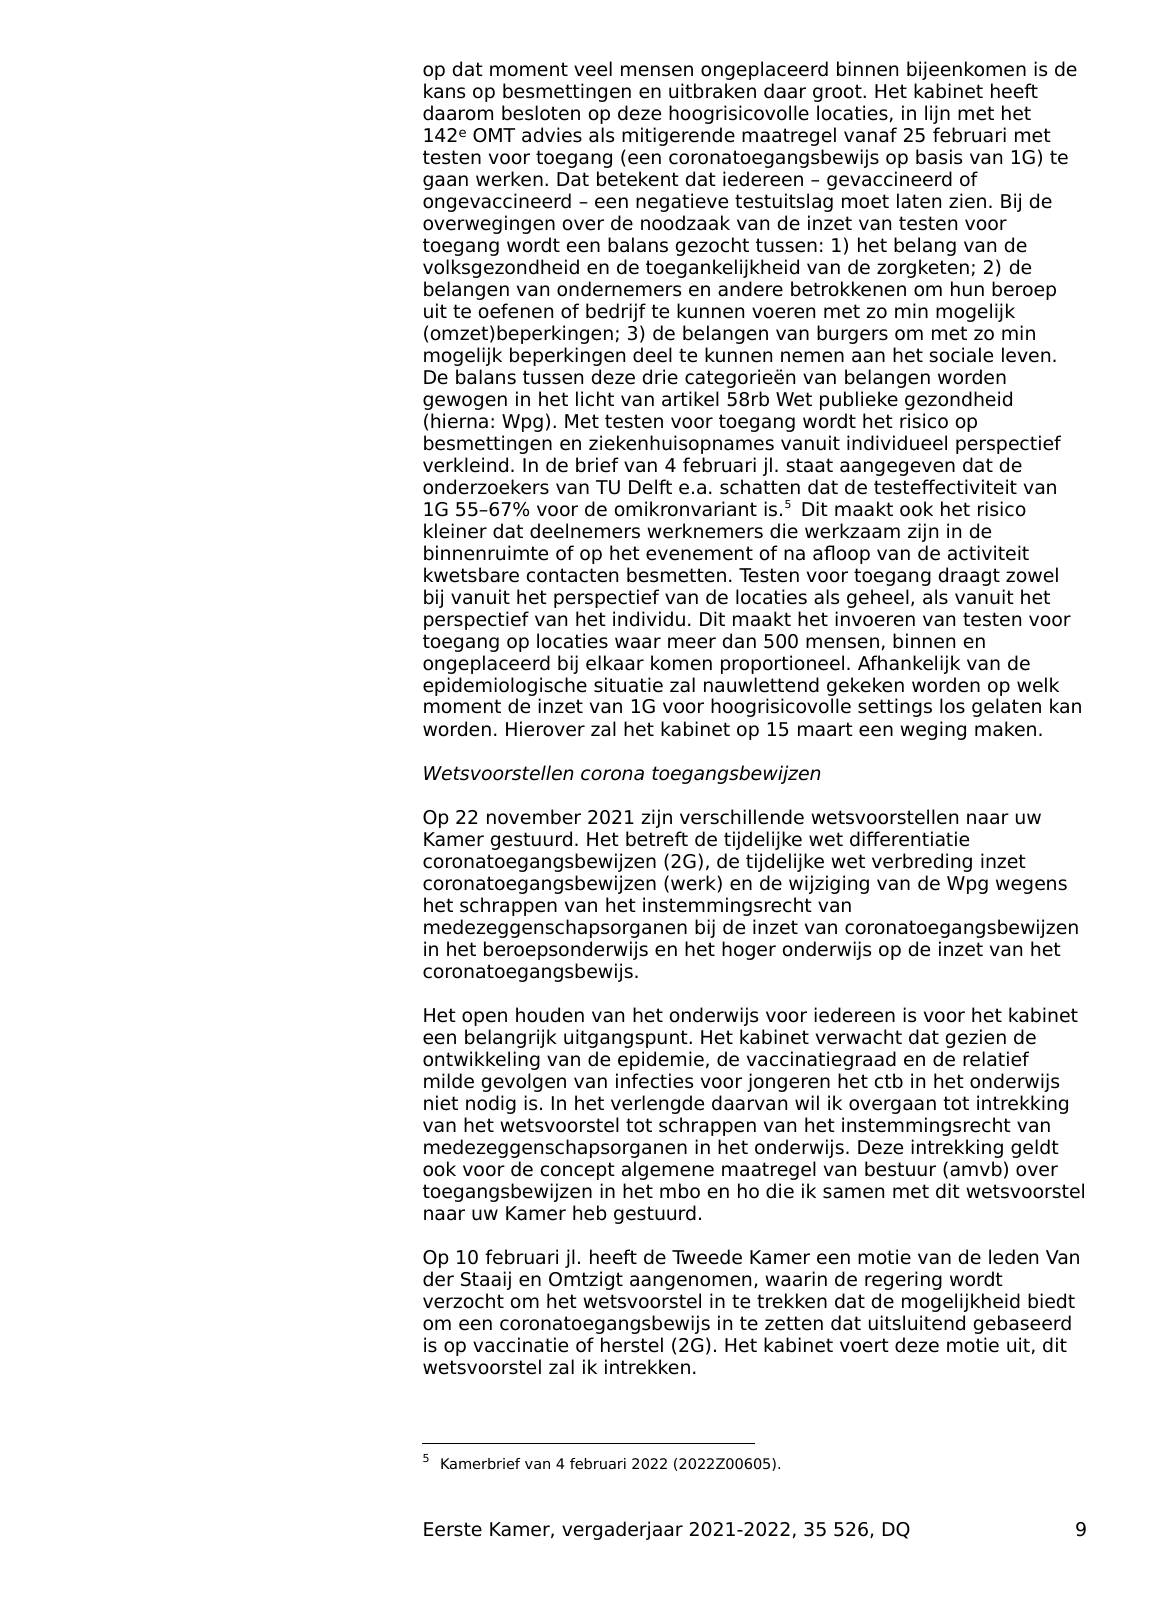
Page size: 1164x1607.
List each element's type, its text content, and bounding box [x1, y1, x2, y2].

text op dat moment veel mensen ongeplaceerd binnen bijeenkomen is de kans op besmettingen en uitbraken daar groot. Het kabinet heeft daarom besloten op deze hoogrisicovolle locaties, in lijn met het 142e OMT advies als mitigerende maatregel vanaf 25 februari met testen voor toegang (een coronatoegangsbewijs op basis van 1G) te gaan werken. Dat betekent dat iedereen – gevaccineerd of ongevaccineerd – een negatieve testuitslag moet laten zien. Bij de overwegingen over de noodzaak van de inzet van testen voor toegang wordt een balans gezocht tussen: 1) het belang van de volksgezondheid en de toegankelijkheid van de zorgketen; 2) de belangen van ondernemers en andere betrokkenen om hun beroep uit te oefenen of bedrijf te kunnen voeren met zo min mogelijk (omzet)beperkingen; 3) de belangen van burgers om met zo min mogelijk beperkingen deel te kunnen nemen aan het sociale leven. De balans tussen deze drie categorieën van belangen worden gewogen in het licht van artikel 58rb Wet publieke gezondheid (hierna: Wpg). Met testen voor toegang wordt het risico op besmettingen en ziekenhuisopnames vanuit individueel perspectief verkleind. In de brief van 4 februari jl. staat aangegeven dat de onderzoekers van TU Delft e.a. schatten dat de testeffectiviteit van 1G 55–67% voor de omikronvariant is. Dit maakt ook het risico kleiner dat deelnemers werknemers die werkzaam zijn in de binnenruimte of op het evenement of na afloop van de activiteit kwetsbare contacten besmetten. Testen voor toegang draagt zowel bij vanuit het perspectief van de locaties als geheel, als vanuit het perspectief van het individu. Dit maakt het invoeren van testen voor toegang op locaties waar meer dan 500 mensen, binnen en ongeplaceerd bij elkaar komen proportioneel. Afhankelijk van de epidemiologische situatie zal nauwlettend gekeken worden op welk moment de inzet van 1G voor hoogrisicovolle settings los gelaten kan worden. Hierover zal het kabinet op 15 maart een weging maken. [422, 59, 1087, 740]
subtitle Wetsvoorstellen corona toegangsbewijzen [422, 763, 1087, 784]
text Op 10 februari jl. heeft de Tweede Kamer een motie van de leden Van der Staaij en Omtzigt aangenomen, waarin de regering wordt verzocht om het wetsvoorstel in te trekken dat de mogelijkheid biedt om een coronatoegangsbewijs in te zetten dat uitsluitend gebaseerd is op vaccinatie of herstel (2G). Het kabinet voert deze motie uit, dit wetsvoorstel zal ik intrekken. [422, 1247, 1087, 1379]
text Het open houden van het onderwijs voor iedereen is voor het kabinet een belangrijk uitgangspunt. Het kabinet verwacht dat gezien de ontwikkeling van de epidemie, de vaccinatiegraad en de relatief milde gevolgen van infecties voor jongeren het ctb in het onderwijs niet nodig is. In het verlengde daarvan wil ik overgaan tot intrekking van het wetsvoorstel tot schrappen van het instemmingsrecht van medezeggenschapsorganen in het onderwijs. Deze intrekking geldt ook voor de concept algemene maatregel van bestuur (amvb) over toegangsbewijzen in het mbo en ho die ik samen met dit wetsvoorstel naar uw Kamer heb gestuurd. [422, 1005, 1087, 1224]
text Op 22 november 2021 zijn verschillende wetsvoorstellen naar uw Kamer gestuurd. Het betreft de tijdelijke wet differentiatie coronatoegangsbewijzen (2G), de tijdelijke wet verbreding inzet coronatoegangsbewijzen (werk) en de wijziging van de Wpg wegens het schrappen van het instemmingsrecht van medezeggenschapsorganen bij de inzet van coronatoegangsbewijzen in het beroepsonderwijs en het hoger onderwijs op de inzet van het coronatoegangsbewijs. [422, 807, 1087, 983]
text Kamerbrief van 4 februari 2022 (2022Z00605). [422, 1452, 1087, 1474]
